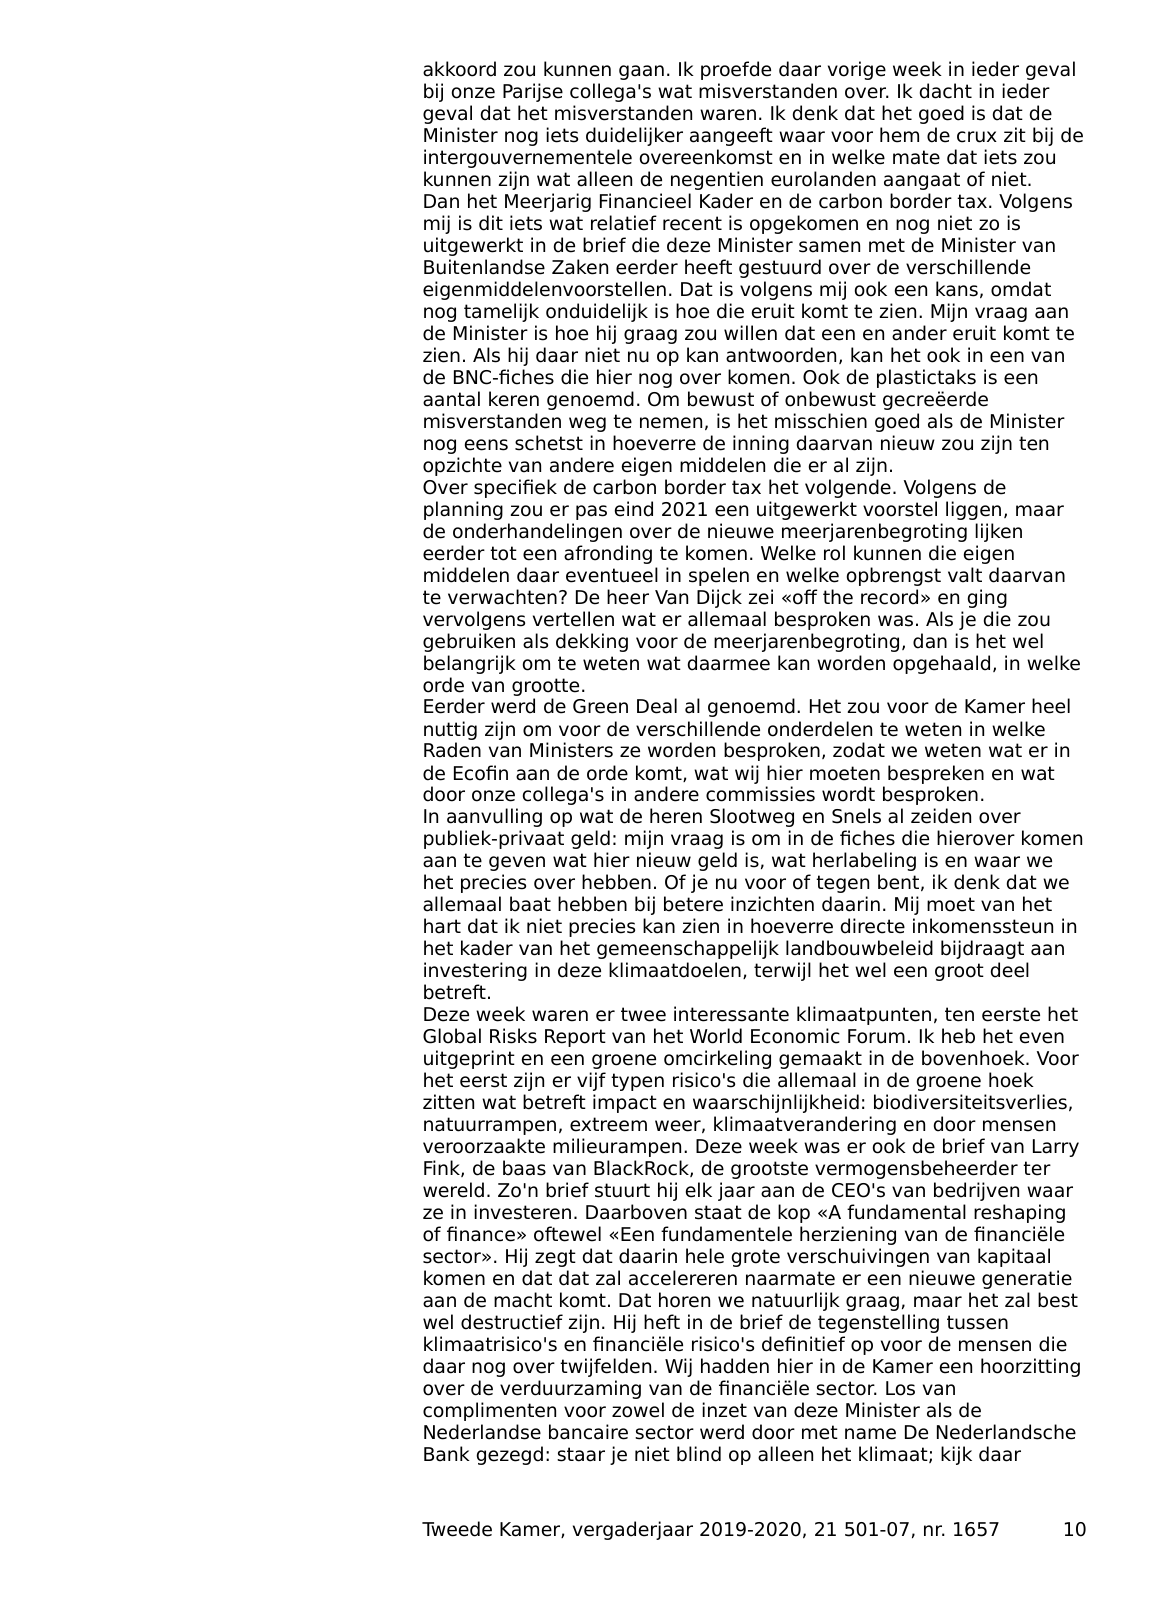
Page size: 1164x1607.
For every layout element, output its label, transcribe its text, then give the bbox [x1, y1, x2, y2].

text Deze week waren er twee interessante klimaatpunten, ten eerste het Global Risks Report van het World Economic Forum. Ik heb het even uitgeprint en een groene omcirkeling gemaakt in de bovenhoek. Voor het eerst zijn er vijf typen risico's die allemaal in de groene hoek zitten wat betreft impact en waarschijnlijkheid: biodiversiteitsverlies, natuurrampen, extreem weer, klimaatverandering en door mensen veroorzaakte milieurampen. Deze week was er ook de brief van Larry Fink, de baas van BlackRock, de grootste vermogensbeheerder ter wereld. Zo'n brief stuurt hij elk jaar aan de CEO's van bedrijven waar ze in investeren. Daarboven staat de kop «A fundamental reshaping of finance» oftewel «Een fundamentele herziening van de financiële sector». Hij zegt dat daarin hele grote verschuivingen van kapitaal komen en dat dat zal accelereren naarmate er een nieuwe generatie aan de macht komt. Dat horen we natuurlijk graag, maar het zal best wel destructief zijn. Hij heft in de brief de tegenstelling tussen klimaatrisico's en financiële risico's definitief op voor de mensen die daar nog over twijfelden. Wij hadden hier in de Kamer een hoorzitting over de verduurzaming van de financiële sector. Los van complimenten voor zowel de inzet van deze Minister als de Nederlandse bancaire sector werd door met name De Nederlandsche Bank gezegd: staar je niet blind op alleen het klimaat; kijk daar [422, 1004, 1087, 1466]
text Over specifiek de carbon border tax het volgende. Volgens de planning zou er pas eind 2021 een uitgewerkt voorstel liggen, maar de onderhandelingen over de nieuwe meerjarenbegroting lijken eerder tot een afronding te komen. Welke rol kunnen die eigen middelen daar eventueel in spelen en welke opbrengst valt daarvan te verwachten? De heer Van Dijck zei «off the record» en ging vervolgens vertellen wat er allemaal besproken was. Als je die zou gebruiken als dekking voor de meerjarenbegroting, dan is het wel belangrijk om te weten wat daarmee kan worden opgehaald, in welke orde van grootte. [422, 477, 1087, 696]
text akkoord zou kunnen gaan. Ik proefde daar vorige week in ieder geval bij onze Parijse collega's wat misverstanden over. Ik dacht in ieder geval dat het misverstanden waren. Ik denk dat het goed is dat de Minister nog iets duidelijker aangeeft waar voor hem de crux zit bij de intergouvernementele overeenkomst en in welke mate dat iets zou kunnen zijn wat alleen de negentien eurolanden aangaat of niet. [422, 59, 1087, 191]
text Eerder werd de Green Deal al genoemd. Het zou voor de Kamer heel nuttig zijn om voor de verschillende onderdelen te weten in welke Raden van Ministers ze worden besproken, zodat we weten wat er in de Ecofin aan de orde komt, wat wij hier moeten bespreken en wat door onze collega's in andere commissies wordt besproken. [422, 696, 1087, 806]
text Dan het Meerjarig Financieel Kader en de carbon border tax. Volgens mij is dit iets wat relatief recent is opgekomen en nog niet zo is uitgewerkt in de brief die deze Minister samen met de Minister van Buitenlandse Zaken eerder heeft gestuurd over de verschillende eigenmiddelenvoorstellen. Dat is volgens mij ook een kans, omdat nog tamelijk onduidelijk is hoe die eruit komt te zien. Mijn vraag aan de Minister is hoe hij graag zou willen dat een en ander eruit komt te zien. Als hij daar niet nu op kan antwoorden, kan het ook in een van de BNC-fiches die hier nog over komen. Ook de plastictaks is een aantal keren genoemd. Om bewust of onbewust gecreëerde misverstanden weg te nemen, is het misschien goed als de Minister nog eens schetst in hoeverre de inning daarvan nieuw zou zijn ten opzichte van andere eigen middelen die er al zijn. [422, 191, 1087, 477]
text In aanvulling op wat de heren Slootweg en Snels al zeiden over publiek-privaat geld: mijn vraag is om in de fiches die hierover komen aan te geven wat hier nieuw geld is, wat herlabeling is en waar we het precies over hebben. Of je nu voor of tegen bent, ik denk dat we allemaal baat hebben bij betere inzichten daarin. Mij moet van het hart dat ik niet precies kan zien in hoeverre directe inkomenssteun in het kader van het gemeenschappelijk landbouwbeleid bijdraagt aan investering in deze klimaatdoelen, terwijl het wel een groot deel betreft. [422, 806, 1087, 1004]
